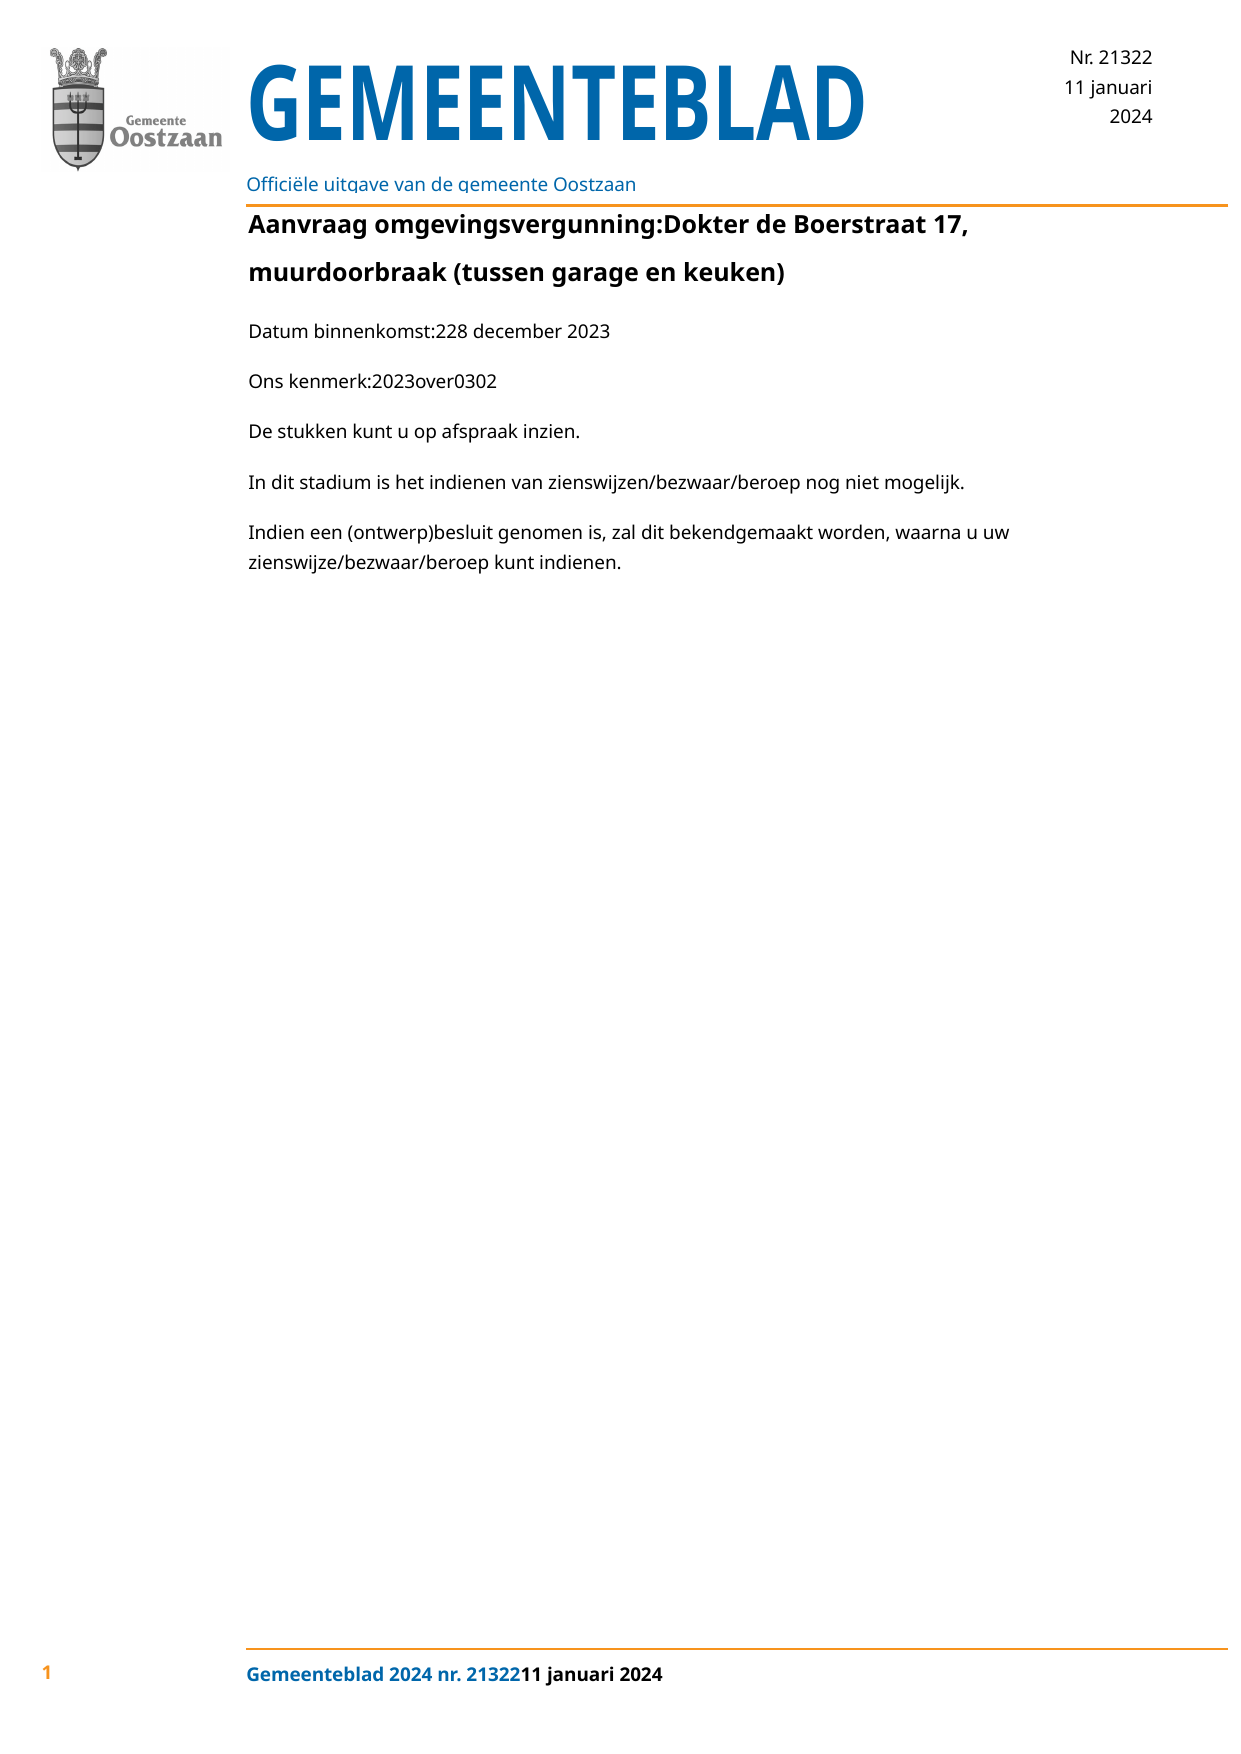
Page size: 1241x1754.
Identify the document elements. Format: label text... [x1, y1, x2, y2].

picture [41, 47, 231, 172]
text Indien een (ontwerp)besluit genomen is, zal dit bekendgemaakt worden, waarna u uw zienswijze/bezwaar/beroep kunt indienen. [248, 519, 1152, 575]
text Ons kenmerk:2023over0302 [248, 368, 1152, 394]
text Aanvraag omgevingsvergunning:Dokter de Boerstraat 17, muurdoorbraak (tussen garage en keuken) [248, 207, 1152, 288]
text Datum binnenkomst:228 december 2023 [248, 318, 1152, 344]
text In dit stadium is het indienen van zienswijzen/bezwaar/beroep nog niet mogelijk. [248, 469, 1152, 495]
text De stukken kunt u op afspraak inzien. [248, 419, 1152, 444]
